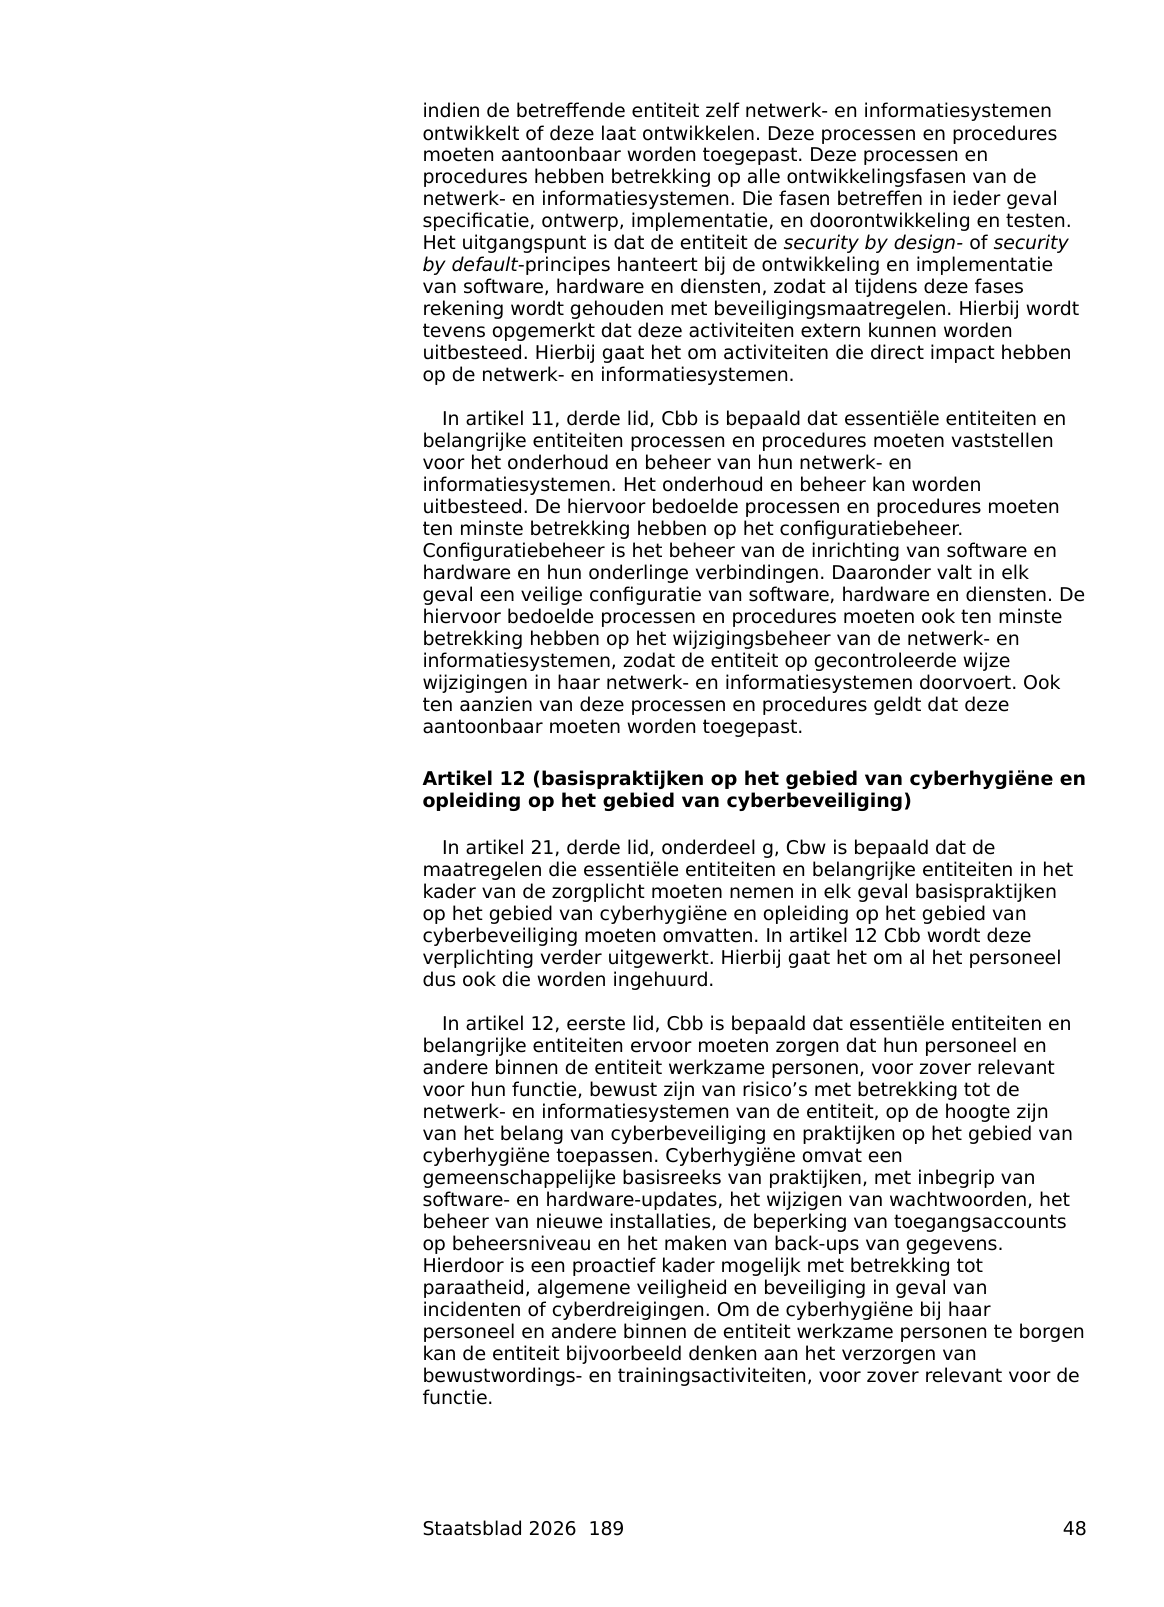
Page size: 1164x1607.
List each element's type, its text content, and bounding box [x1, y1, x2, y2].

text In artikel 12, eerste lid, Cbb is bepaald dat essentiële entiteiten en belangrijke entiteiten ervoor moeten zorgen dat hun personeel en andere binnen de entiteit werkzame personen, voor zover relevant voor hun functie, bewust zijn van risico’s met betrekking tot de netwerk- en informatiesystemen van de entiteit, op de hoogte zijn van het belang van cyberbeveiliging en praktijken op het gebied van cyberhygiëne toepassen. Cyberhygiëne omvat een gemeenschappelijke basisreeks van praktijken, met inbegrip van software- en hardware-updates, het wijzigen van wachtwoorden, het beheer van nieuwe installaties, de beperking van toegangsaccounts op beheersniveau en het maken van back-ups van gegevens. Hierdoor is een proactief kader mogelijk met betrekking tot paraatheid, algemene veiligheid en beveiliging in geval van incidenten of cyberdreigingen. Om de cyberhygiëne bij haar personeel en andere binnen de entiteit werkzame personen te borgen kan de entiteit bijvoorbeeld denken aan het verzorgen van bewustwordings- en trainingsactiviteiten, voor zover relevant voor de functie. [422, 1013, 1087, 1409]
subtitle Artikel 12 (basispraktijken op het gebied van cyberhygiëne en opleiding op het gebied van cyberbeveiliging) [422, 768, 1087, 812]
text In artikel 11, derde lid, Cbb is bepaald dat essentiële entiteiten en belangrijke entiteiten processen en procedures moeten vaststellen voor het onderhoud en beheer van hun netwerk- en informatiesystemen. Het onderhoud en beheer kan worden uitbesteed. De hiervoor bedoelde processen en procedures moeten ten minste betrekking hebben op het configuratiebeheer. Configuratiebeheer is het beheer van de inrichting van software en hardware en hun onderlinge verbindingen. Daaronder valt in elk geval een veilige configuratie van software, hardware en diensten. De hiervoor bedoelde processen en procedures moeten ook ten minste betrekking hebben op het wijzigingsbeheer van de netwerk- en informatiesystemen, zodat de entiteit op gecontroleerde wijze wijzigingen in haar netwerk- en informatiesystemen doorvoert. Ook ten aanzien van deze processen en procedures geldt dat deze aantoonbaar moeten worden toegepast. [422, 408, 1087, 738]
text indien de betreffende entiteit zelf netwerk- en informatiesystemen ontwikkelt of deze laat ontwikkelen. Deze processen en procedures moeten aantoonbaar worden toegepast. Deze processen en procedures hebben betrekking op alle ontwikkelingsfasen van de netwerk- en informatiesystemen. Die fasen betreffen in ieder geval specificatie, ontwerp, implementatie, en doorontwikkeling en testen. Het uitgangspunt is dat de entiteit de security by design- of security by default-principes hanteert bij de ontwikkeling en implementatie van software, hardware en diensten, zodat al tijdens deze fases rekening wordt gehouden met beveiligingsmaatregelen. Hierbij wordt tevens opgemerkt dat deze activiteiten extern kunnen worden uitbesteed. Hierbij gaat het om activiteiten die direct impact hebben op de netwerk- en informatiesystemen. [422, 100, 1087, 386]
text In artikel 21, derde lid, onderdeel g, Cbw is bepaald dat de maatregelen die essentiële entiteiten en belangrijke entiteiten in het kader van de zorgplicht moeten nemen in elk geval basispraktijken op het gebied van cyberhygiëne en opleiding op het gebied van cyberbeveiliging moeten omvatten. In artikel 12 Cbb wordt deze verplichting verder uitgewerkt. Hierbij gaat het om al het personeel dus ook die worden ingehuurd. [422, 837, 1087, 991]
